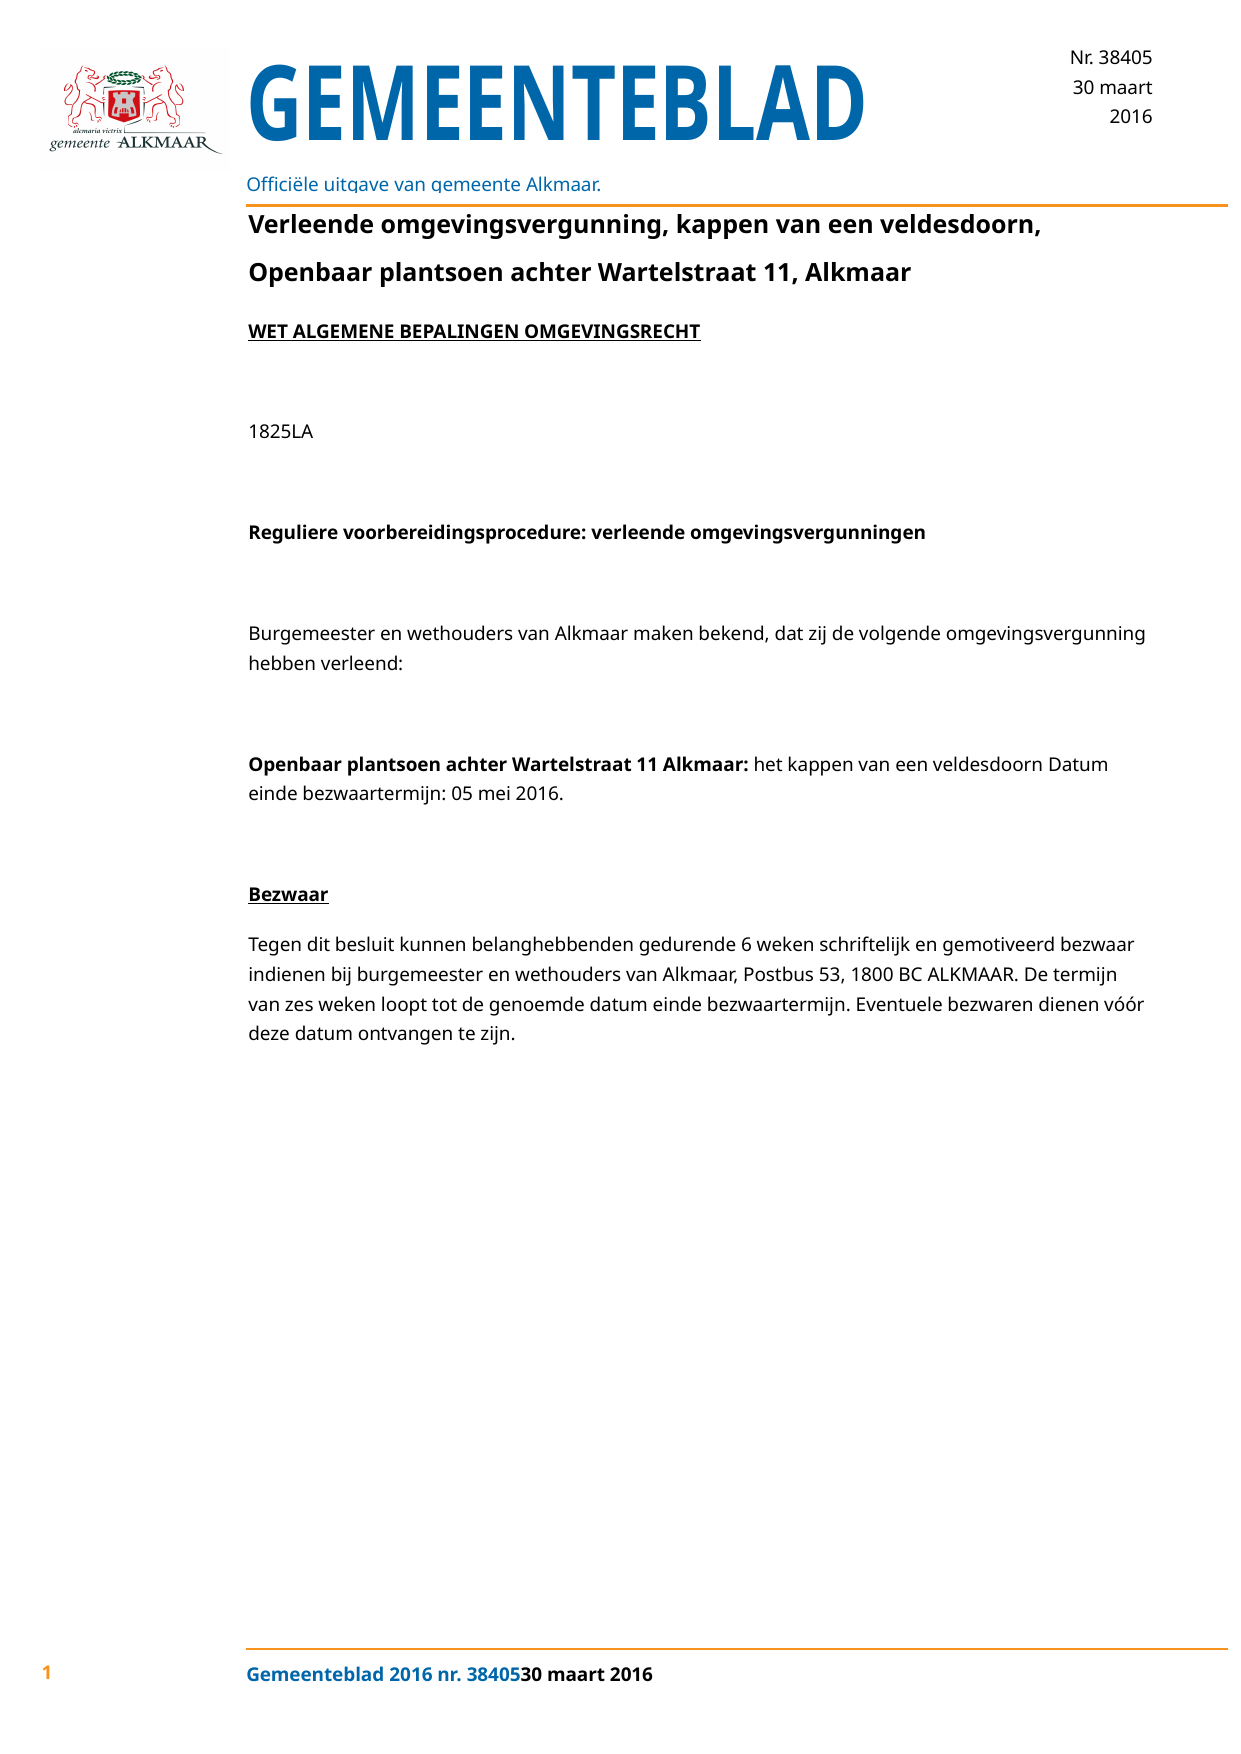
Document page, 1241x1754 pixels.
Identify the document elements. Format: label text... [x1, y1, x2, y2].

text Burgemeester en wethouders van Alkmaar maken bekend, dat zij de volgende omgevingsvergunning hebben verleend: [248, 620, 1152, 676]
text WET ALGEMENE BEPALINGEN OMGEVINGSRECHT [248, 318, 1152, 344]
text Tegen dit besluit kunnen belanghebbenden gedurende 6 weken schriftelijk en gemotiveerd bezwaar indienen bij burgemeester en wethouders van Alkmaar, Postbus 53, 1800 BC ALKMAAR. De termijn van zes weken loopt tot de genoemde datum einde bezwaartermijn. Eventuele bezwaren dienen vóór deze datum ontvangen te zijn. [248, 932, 1152, 1046]
text Openbaar plantsoen achter Wartelstraat 11 Alkmaar: het kappen van een veldesdoorn Datum einde bezwaartermijn: 05 mei 2016. [248, 751, 1152, 806]
text Reguliere voorbereidingsprocedure: verleende omgevingsvergunningen [248, 519, 1152, 545]
text Verleende omgevingsvergunning, kappen van een veldesdoorn, Openbaar plantsoen achter Wartelstraat 11, Alkmaar [248, 207, 1152, 288]
text 1825LA [248, 419, 1152, 444]
picture [41, 47, 231, 172]
text Bezwaar [248, 881, 1152, 907]
